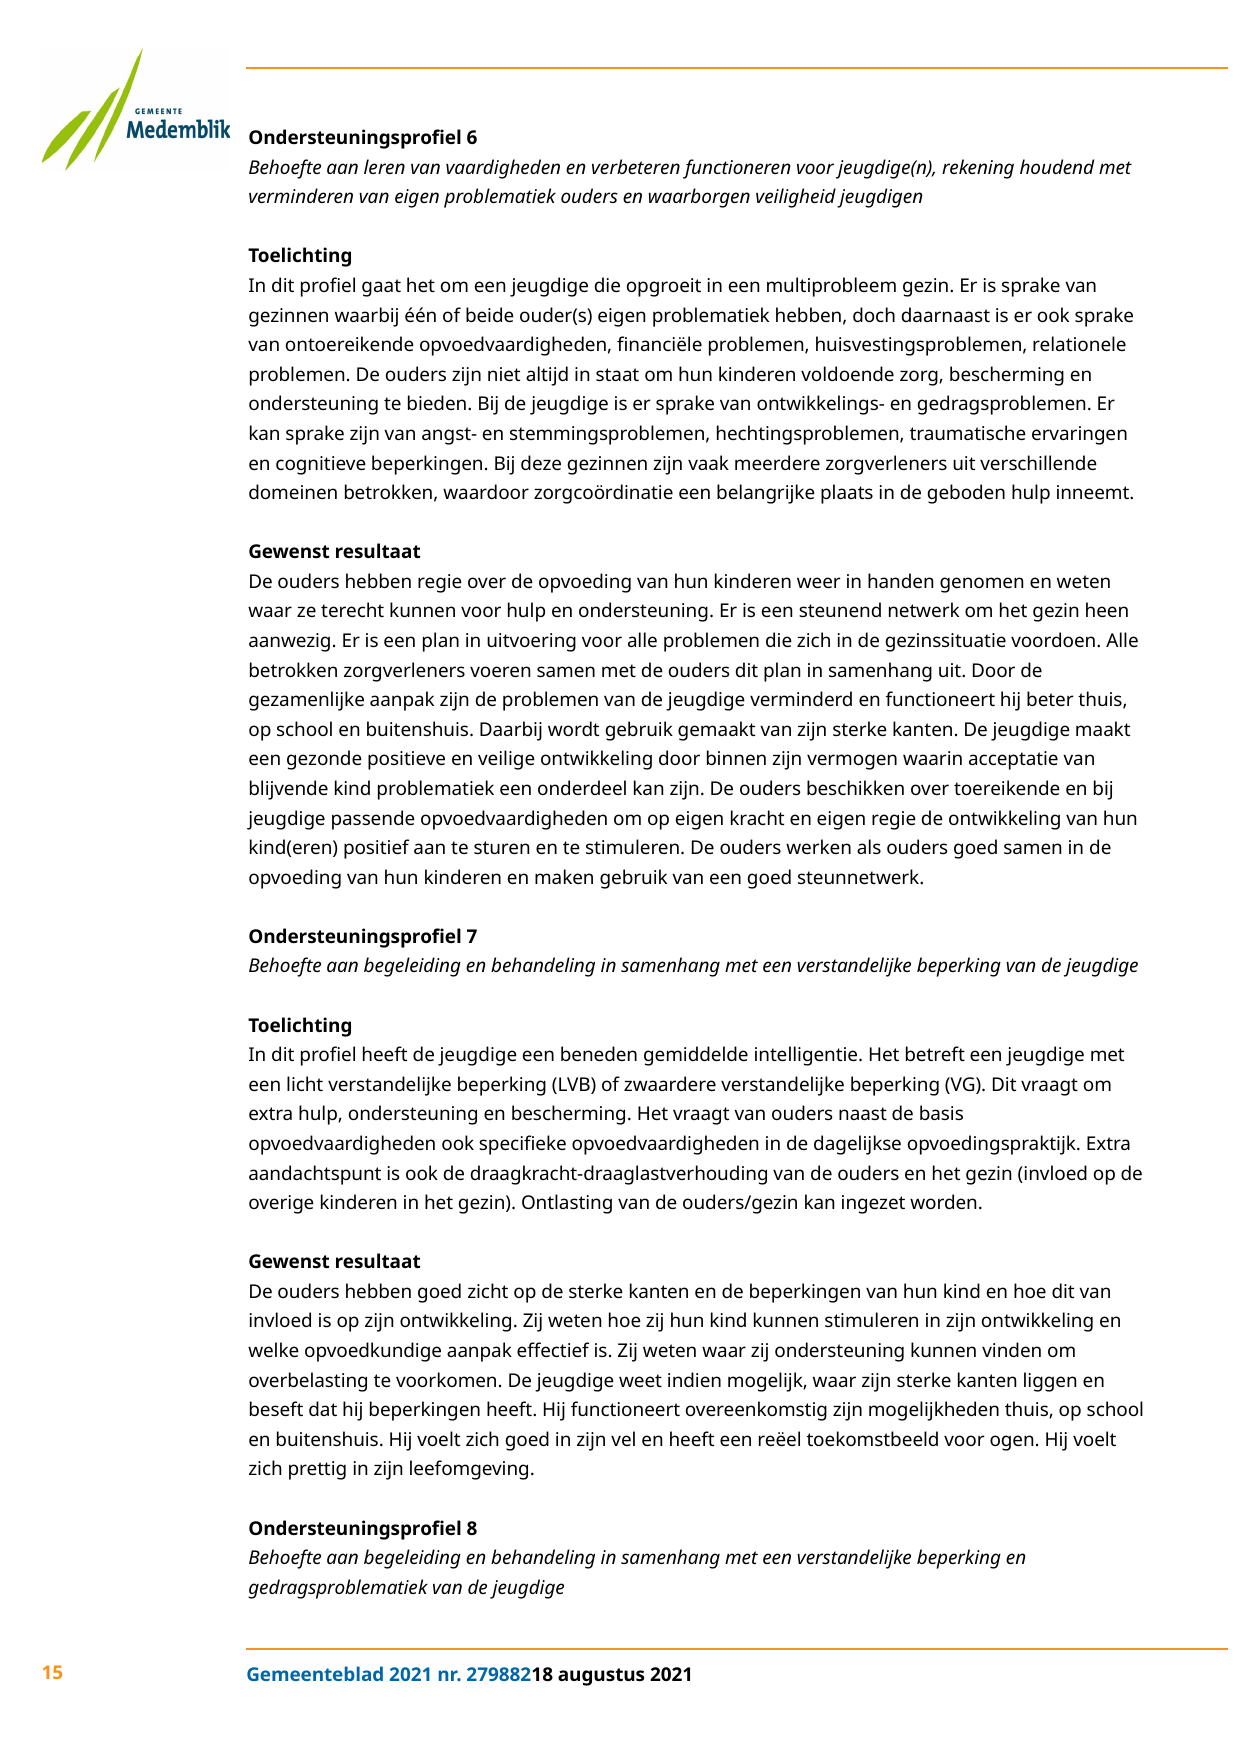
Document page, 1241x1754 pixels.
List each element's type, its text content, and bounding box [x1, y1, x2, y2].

text Ondersteuningsprofiel 8 [248, 1515, 1152, 1541]
text In dit profiel gaat het om een jeugdige die opgroeit in een multiprobleem gezin. Er is sprake van gezinnen waarbij één of beide ouder(s) eigen problematiek hebben, doch daarnaast is er ook sprake van ontoereikende opvoedvaardigheden, financiële problemen, huisvestingsproblemen, relationele problemen. De ouders zijn niet altijd in staat om hun kinderen voldoende zorg, bescherming en ondersteuning te bieden. Bij de jeugdige is er sprake van ontwikkelings- en gedragsproblemen. Er kan sprake zijn van angst- en stemmingsproblemen, hechtingsproblemen, traumatische ervaringen en cognitieve beperkingen. Bij deze gezinnen zijn vaak meerdere zorgverleners uit verschillende domeinen betrokken, waardoor zorgcoördinatie een belangrijke plaats in de geboden hulp inneemt. [248, 272, 1152, 505]
text In dit profiel heeft de jeugdige een beneden gemiddelde intelligentie. Het betreft een jeugdige met een licht verstandelijke beperking (LVB) of zwaardere verstandelijke beperking (VG). Dit vraagt om extra hulp, ondersteuning en bescherming. Het vraagt van ouders naast de basis opvoedvaardigheden ook specifieke opvoedvaardigheden in de dagelijkse opvoedingspraktijk. Extra aandachtspunt is ook de draagkracht-draaglastverhouding van de ouders en het gezin (invloed op de overige kinderen in het gezin). Ontlasting van de ouders/gezin kan ingezet worden. [248, 1041, 1152, 1215]
text De ouders hebben regie over de opvoeding van hun kinderen weer in handen genomen en weten waar ze terecht kunnen voor hulp en ondersteuning. Er is een steunend netwerk om het gezin heen aanwezig. Er is een plan in uitvoering voor alle problemen die zich in de gezinssituatie voordoen. Alle betrokken zorgverleners voeren samen met de ouders dit plan in samenhang uit. Door de gezamenlijke aanpak zijn de problemen van de jeugdige verminderd en functioneert hij beter thuis, op school en buitenshuis. Daarbij wordt gebruik gemaakt van zijn sterke kanten. De jeugdige maakt een gezonde positieve en veilige ontwikkeling door binnen zijn vermogen waarin acceptatie van blijvende kind problematiek een onderdeel kan zijn. De ouders beschikken over toereikende en bij jeugdige passende opvoedvaardigheden om op eigen kracht en eigen regie de ontwikkeling van hun kind(eren) positief aan te sturen en te stimuleren. De ouders werken als ouders goed samen in de opvoeding van hun kinderen en maken gebruik van een goed steunnetwerk. [248, 568, 1152, 890]
picture [41, 47, 231, 172]
text Toelichting [248, 1012, 1152, 1038]
text Behoefte aan leren van vaardigheden en verbeteren functioneren voor jeugdige(n), rekening houdend met verminderen van eigen problematiek ouders en waarborgen veiligheid jeugdigen [248, 154, 1152, 209]
text Toelichting [248, 243, 1152, 268]
text Gewenst resultaat [248, 1248, 1152, 1274]
text Behoefte aan begeleiding en behandeling in samenhang met een verstandelijke beperking van de jeugdige [248, 953, 1152, 978]
text De ouders hebben goed zicht op de sterke kanten en de beperkingen van hun kind en hoe dit van invloed is op zijn ontwikkeling. Zij weten hoe zij hun kind kunnen stimuleren in zijn ontwikkeling en welke opvoedkundige aanpak effectief is. Zij weten waar zij ondersteuning kunnen vinden om overbelasting te voorkomen. De jeugdige weet indien mogelijk, waar zijn sterke kanten liggen en beseft dat hij beperkingen heeft. Hij functioneert overeenkomstig zijn mogelijkheden thuis, op school en buitenshuis. Hij voelt zich goed in zijn vel en heeft een reëel toekomstbeeld voor ogen. Hij voelt zich prettig in zijn leefomgeving. [248, 1278, 1152, 1481]
text Ondersteuningsprofiel 7 [248, 923, 1152, 949]
text Gewenst resultaat [248, 538, 1152, 564]
text Behoefte aan begeleiding en behandeling in samenhang met een verstandelijke beperking en gedragsproblematiek van de jeugdige [248, 1544, 1152, 1600]
text Ondersteuningsprofiel 6 [248, 124, 1152, 150]
